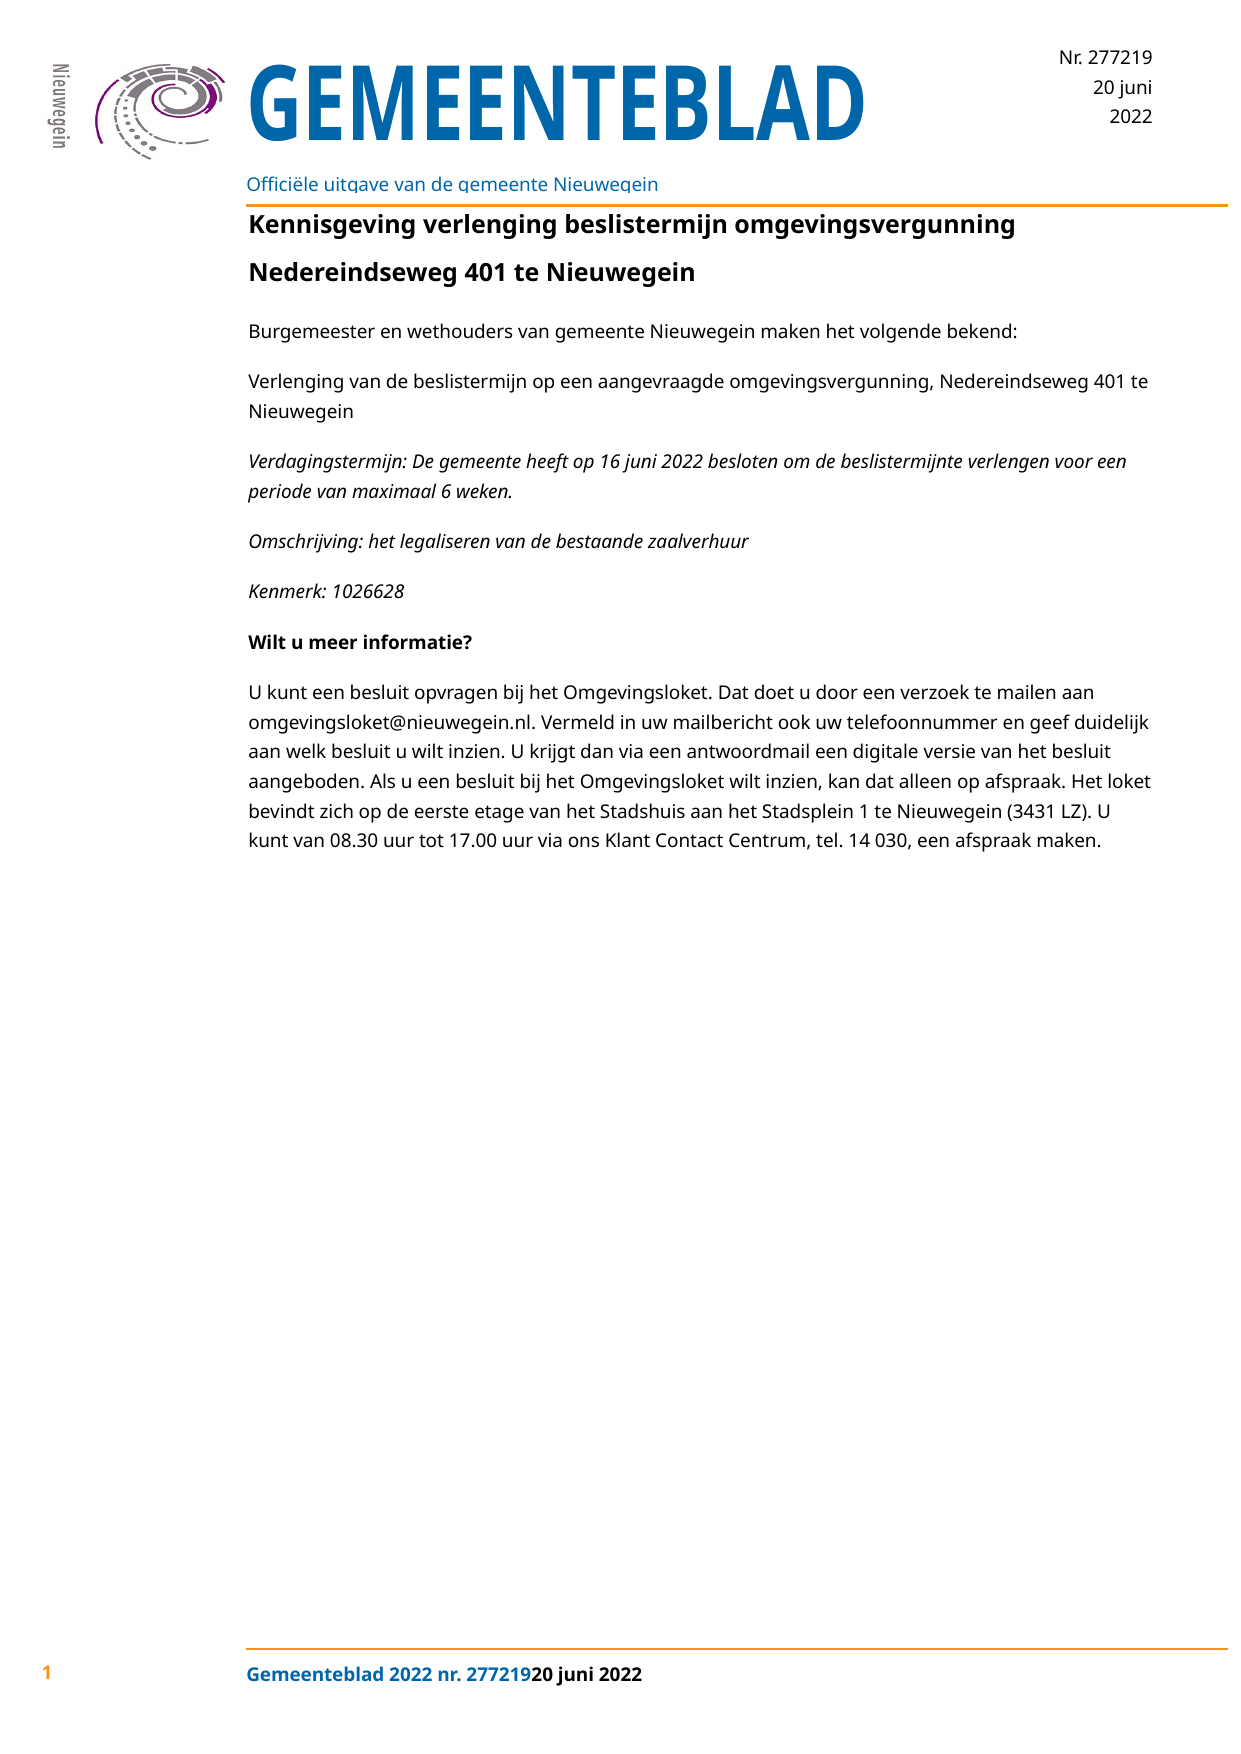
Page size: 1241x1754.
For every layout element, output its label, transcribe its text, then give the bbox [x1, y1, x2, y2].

text U kunt een besluit opvragen bij het Omgevingsloket. Dat doet u door een verzoek te mailen aan omgevingsloket@nieuwegein.nl. Vermeld in uw mailbericht ook uw telefoonnummer en geef duidelijk aan welk besluit u wilt inzien. U krijgt dan via een antwoordmail een digitale versie van het besluit aangeboden. Als u een besluit bij het Omgevingsloket wilt inzien, kan dat alleen op afspraak. Het loket bevindt zich op de eerste etage van het Stadshuis aan het Stadsplein 1 te Nieuwegein (3431 LZ). U kunt van 08.30 uur tot 17.00 uur via ons Klant Contact Centrum, tel. 14 030, een afspraak maken. [248, 679, 1152, 853]
text Kenmerk: 1026628 [248, 579, 1152, 604]
text Verlenging van de beslistermijn op een aangevraagde omgevingsvergunning, Nedereindseweg 401 te Nieuwegein [248, 368, 1152, 424]
text Burgemeester en wethouders van gemeente Nieuwegein maken het volgende bekend: [248, 318, 1152, 344]
text Omschrijving: het legaliseren van de bestaande zaalverhuur [248, 528, 1152, 554]
text Verdagingstermijn: De gemeente heeft op 16 juni 2022 besloten om de beslistermijnte verlengen voor een periode van maximaal 6 weken. [248, 448, 1152, 504]
picture [41, 47, 231, 172]
text Kennisgeving verlenging beslistermijn omgevingsvergunning Nedereindseweg 401 te Nieuwegein [248, 207, 1152, 288]
text Wilt u meer informatie? [248, 629, 1152, 655]
